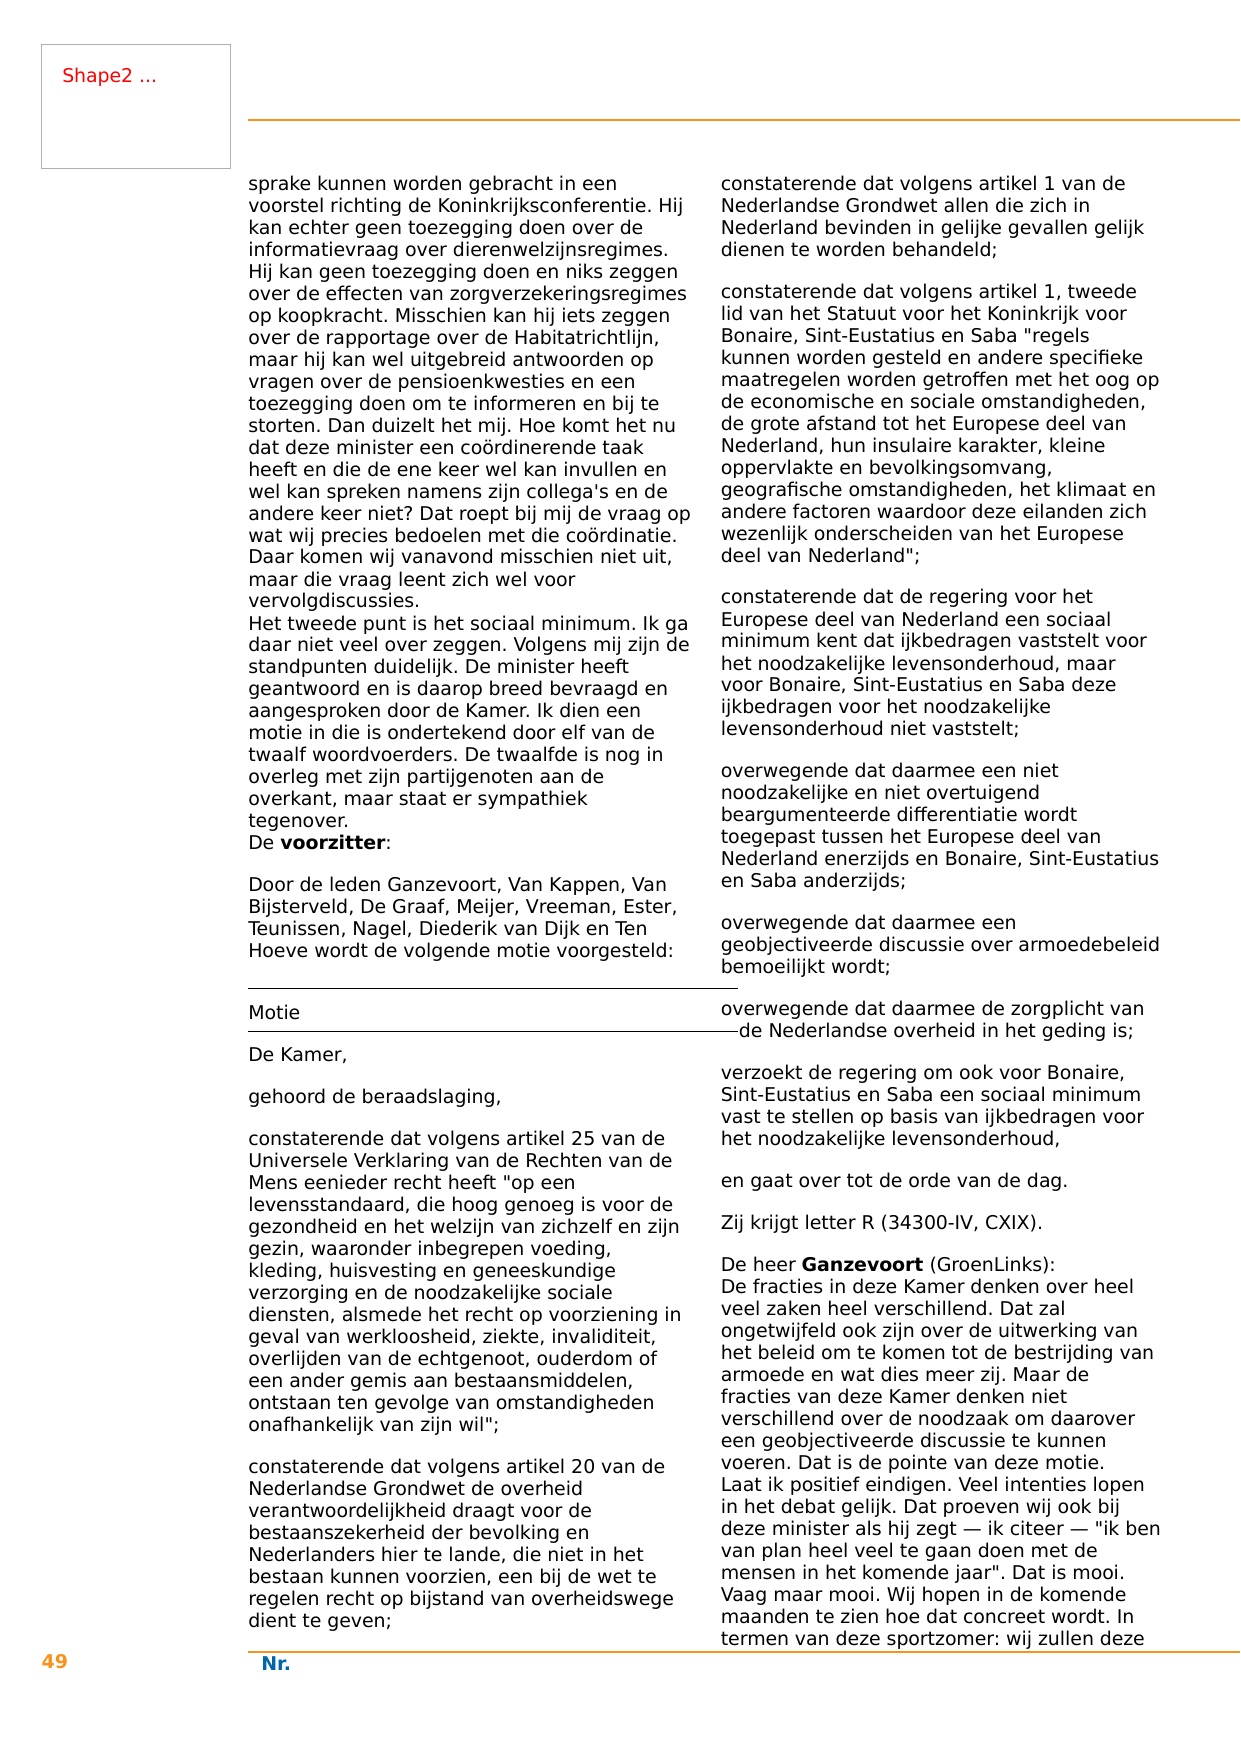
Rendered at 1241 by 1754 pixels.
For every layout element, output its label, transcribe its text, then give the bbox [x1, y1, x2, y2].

text constaterende dat volgens artikel 20 van de Nederlandse Grondwet de overheid verantwoordelijkheid draagt voor de bestaanszekerheid der bevolking en Nederlanders hier te lande, die niet in het bestaan kunnen voorzien, een bij de wet te regelen recht op bijstand van overheidswege dient te geven; [248, 1456, 691, 1631]
text De voorzitter: [248, 832, 691, 854]
text Motie [248, 1002, 691, 1024]
text constaterende dat volgens artikel 1 van de Nederlandse Grondwet allen die zich in Nederland bevinden in gelijke gevallen gelijk dienen te worden behandeld; [721, 173, 1163, 261]
text Laat ik positief eindigen. Veel intenties lopen in het debat gelijk. Dat proeven wij ook bij deze minister als hij zegt — ik citeer — "ik ben van plan heel veel te gaan doen met de mensen in het komende jaar". Dat is mooi. Vaag maar mooi. Wij hopen in de komende maanden te zien hoe dat concreet wordt. In termen van deze sportzomer: wij zullen deze [721, 1474, 1163, 1649]
text Door de leden Ganzevoort, Van Kappen, Van Bijsterveld, De Graaf, Meijer, Vreeman, Ester, Teunissen, Nagel, Diederik van Dijk en Ten Hoeve wordt de volgende motie voorgesteld: [248, 874, 691, 962]
text verzoekt de regering om ook voor Bonaire, Sint-Eustatius en Saba een sociaal minimum vast te stellen op basis van ijkbedragen voor het noodzakelijke levensonderhoud, [721, 1062, 1163, 1150]
text constaterende dat de regering voor het Europese deel van Nederland een sociaal minimum kent dat ijkbedragen vaststelt voor het noodzakelijke levensonderhoud, maar voor Bonaire, Sint-Eustatius en Saba deze ijkbedragen voor het noodzakelijke levensonderhoud niet vaststelt; [721, 586, 1163, 740]
text en gaat over tot de orde van de dag. [721, 1170, 1163, 1192]
text sprake kunnen worden gebracht in een voorstel richting de Koninkrijksconferentie. Hij kan echter geen toezegging doen over de informatievraag over dierenwelzijnsregimes. Hij kan geen toezegging doen en niks zeggen over de effecten van zorgverzekeringsregimes op koopkracht. Misschien kan hij iets zeggen over de rapportage over de Habitatrichtlijn, maar hij kan wel uitgebreid antwoorden op vragen over de pensioenkwesties en een toezegging doen om te informeren en bij te storten. Dan duizelt het mij. Hoe komt het nu dat deze minister een coördinerende taak heeft en die de ene keer wel kan invullen en wel kan spreken namens zijn collega's en de andere keer niet? Dat roept bij mij de vraag op wat wij precies bedoelen met die coördinatie. Daar komen wij vanavond misschien niet uit, maar die vraag leent zich wel voor vervolgdiscussies. [248, 173, 691, 612]
text overwegende dat daarmee een geobjectiveerde discussie over armoedebeleid bemoeilijkt wordt; [721, 912, 1163, 978]
text De fracties in deze Kamer denken over heel veel zaken heel verschillend. Dat zal ongetwijfeld ook zijn over de uitwerking van het beleid om te komen tot de bestrijding van armoede en wat dies meer zij. Maar de fracties van deze Kamer denken niet verschillend over de noodzaak om daarover een geobjectiveerde discussie te kunnen voeren. Dat is de pointe van deze motie. [721, 1276, 1163, 1474]
text overwegende dat daarmee de zorgplicht van de Nederlandse overheid in het geding is; [721, 998, 1163, 1042]
text Zij krijgt letter R (34300-IV, CXIX). [721, 1212, 1163, 1234]
text De Kamer, [248, 1044, 691, 1066]
text De heer Ganzevoort (GroenLinks): [721, 1254, 1163, 1276]
text constaterende dat volgens artikel 1, tweede lid van het Statuut voor het Koninkrijk voor Bonaire, Sint-Eustatius en Saba "regels kunnen worden gesteld en andere specifieke maatregelen worden getroffen met het oog op de economische en sociale omstandigheden, de grote afstand tot het Europese deel van Nederland, hun insulaire karakter, kleine oppervlakte en bevolkingsomvang, geografische omstandigheden, het klimaat en andere factoren waardoor deze eilanden zich wezenlijk onderscheiden van het Europese deel van Nederland"; [721, 281, 1163, 566]
text constaterende dat volgens artikel 25 van de Universele Verklaring van de Rechten van de Mens eenieder recht heeft "op een levensstandaard, die hoog genoeg is voor de gezondheid en het welzijn van zichzelf en zijn gezin, waaronder inbegrepen voeding, kleding, huisvesting en geneeskundige verzorging en de noodzakelijke sociale diensten, alsmede het recht op voorziening in geval van werkloosheid, ziekte, invaliditeit, overlijden van de echtgenoot, ouderdom of een ander gemis aan bestaansmiddelen, ontstaan ten gevolge van omstandigheden onafhankelijk van zijn wil"; [248, 1128, 691, 1436]
text Het tweede punt is het sociaal minimum. Ik ga daar niet veel over zeggen. Volgens mij zijn de standpunten duidelijk. De minister heeft geantwoord en is daarop breed bevraagd en aangesproken door de Kamer. Ik dien een motie in die is ondertekend door elf van de twaalf woordvoerders. De twaalfde is nog in overleg met zijn partijgenoten aan de overkant, maar staat er sympathiek tegenover. [248, 612, 691, 832]
text overwegende dat daarmee een niet noodzakelijke en niet overtuigend beargumenteerde differentiatie wordt toegepast tussen het Europese deel van Nederland enerzijds en Bonaire, Sint-Eustatius en Saba anderzijds; [721, 760, 1163, 892]
text gehoord de beraadslaging, [248, 1086, 691, 1108]
